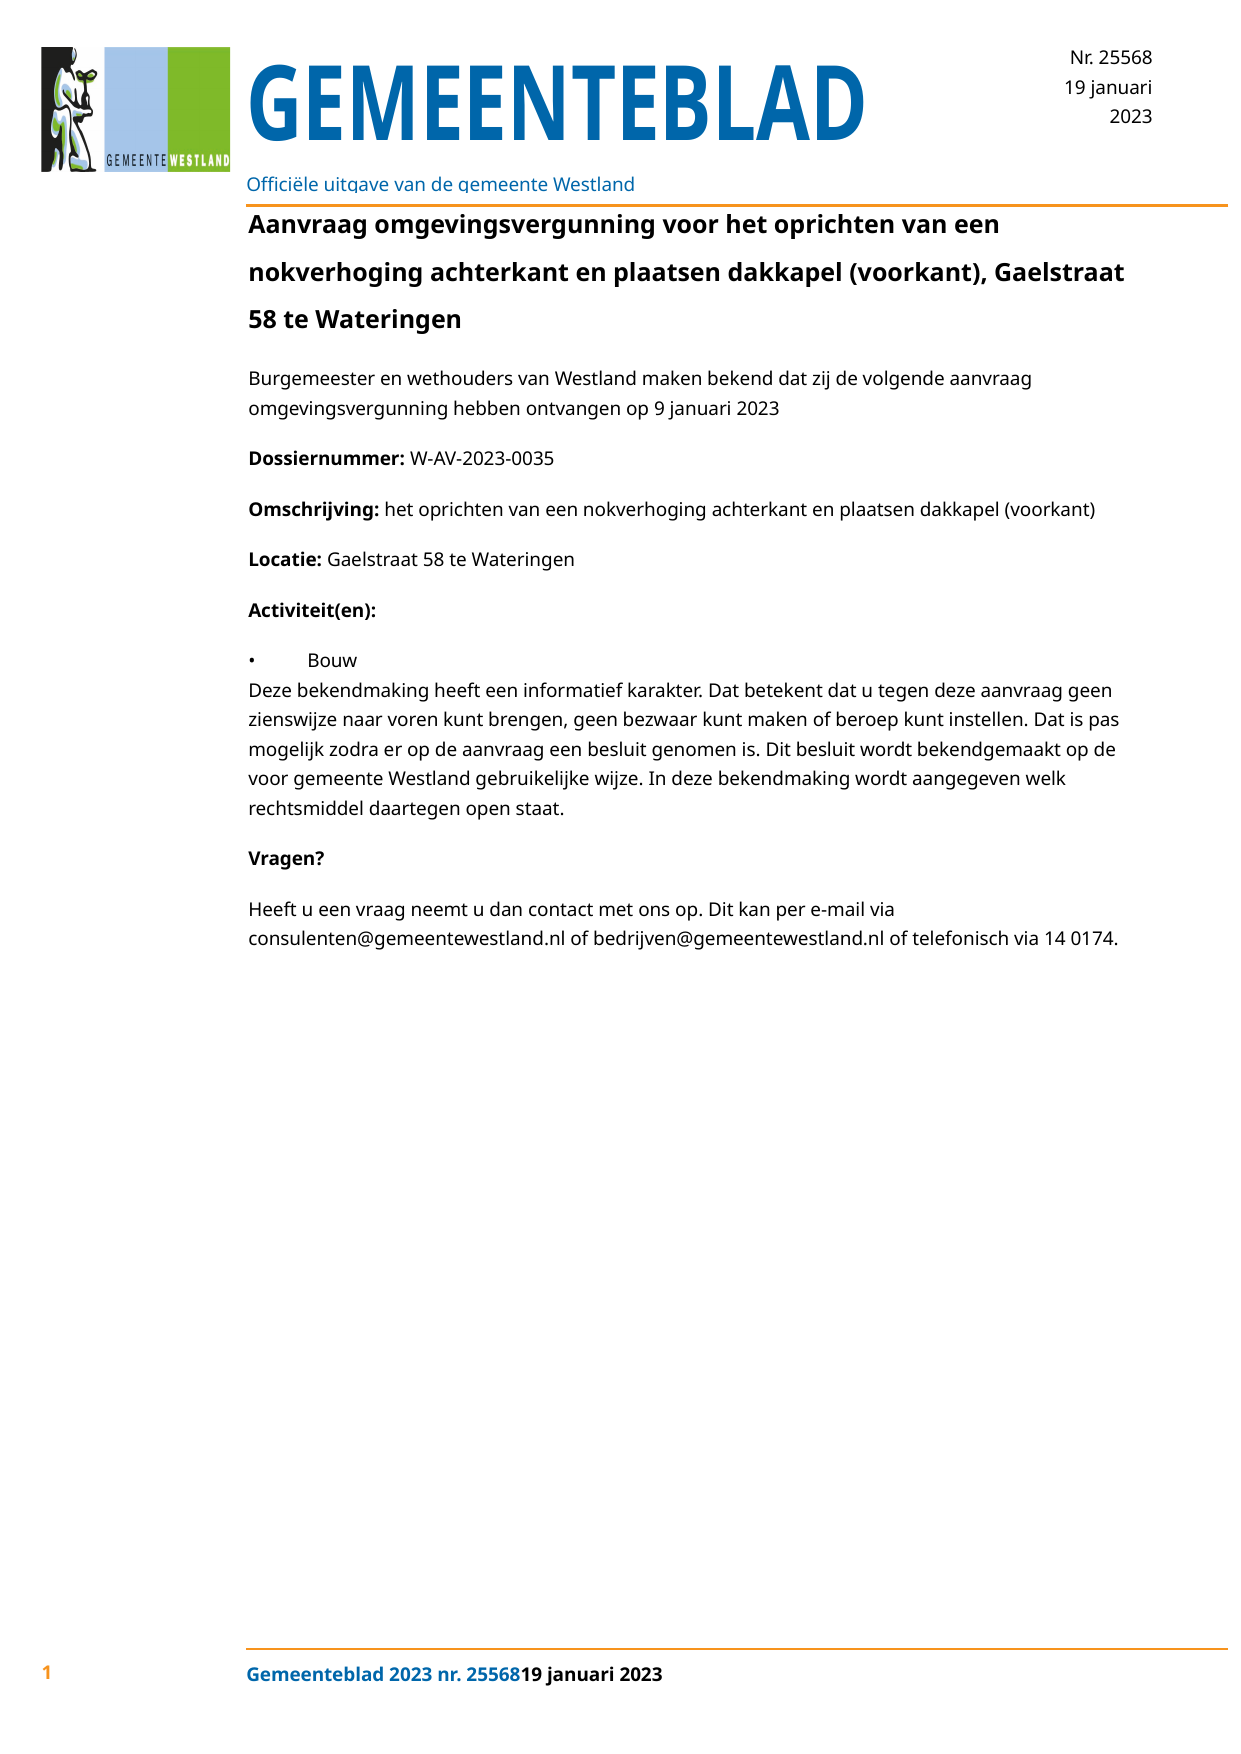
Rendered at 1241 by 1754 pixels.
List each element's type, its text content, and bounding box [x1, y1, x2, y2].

text Locatie: Gaelstraat 58 te Wateringen [248, 546, 1152, 572]
text Activiteit(en): [248, 597, 1152, 622]
text Aanvraag omgevingsvergunning voor het oprichten van een nokverhoging achterkant en plaatsen dakkapel (voorkant), Gaelstraat 58 te Wateringen [248, 207, 1152, 336]
picture [41, 47, 231, 172]
list Bouw [248, 647, 1152, 673]
text Heeft u een vraag neemt u dan contact met ons op. Dit kan per e-mail via consulenten@gemeentewestland.nl of bedrijven@gemeentewestland.nl of telefonisch via 14 0174. [248, 896, 1152, 951]
text Vragen? [248, 846, 1152, 871]
text Burgemeester en wethouders van Westland maken bekend dat zij de volgende aanvraag omgevingsvergunning hebben ontvangen op 9 januari 2023 [248, 366, 1152, 421]
text Omschrijving: het oprichten van een nokverhoging achterkant en plaatsen dakkapel (voorkant) [248, 496, 1152, 522]
text Deze bekendmaking heeft een informatief karakter. Dat betekent dat u tegen deze aanvraag geen zienswijze naar voren kunt brengen, geen bezwaar kunt maken of beroep kunt instellen. Dat is pas mogelijk zodra er op de aanvraag een besluit genomen is. Dit besluit wordt bekendgemaakt op de voor gemeente Westland gebruikelijke wijze. In deze bekendmaking wordt aangegeven welk rechtsmiddel daartegen open staat. [248, 677, 1152, 821]
text Dossiernummer: W-AV-2023-0035 [248, 446, 1152, 471]
